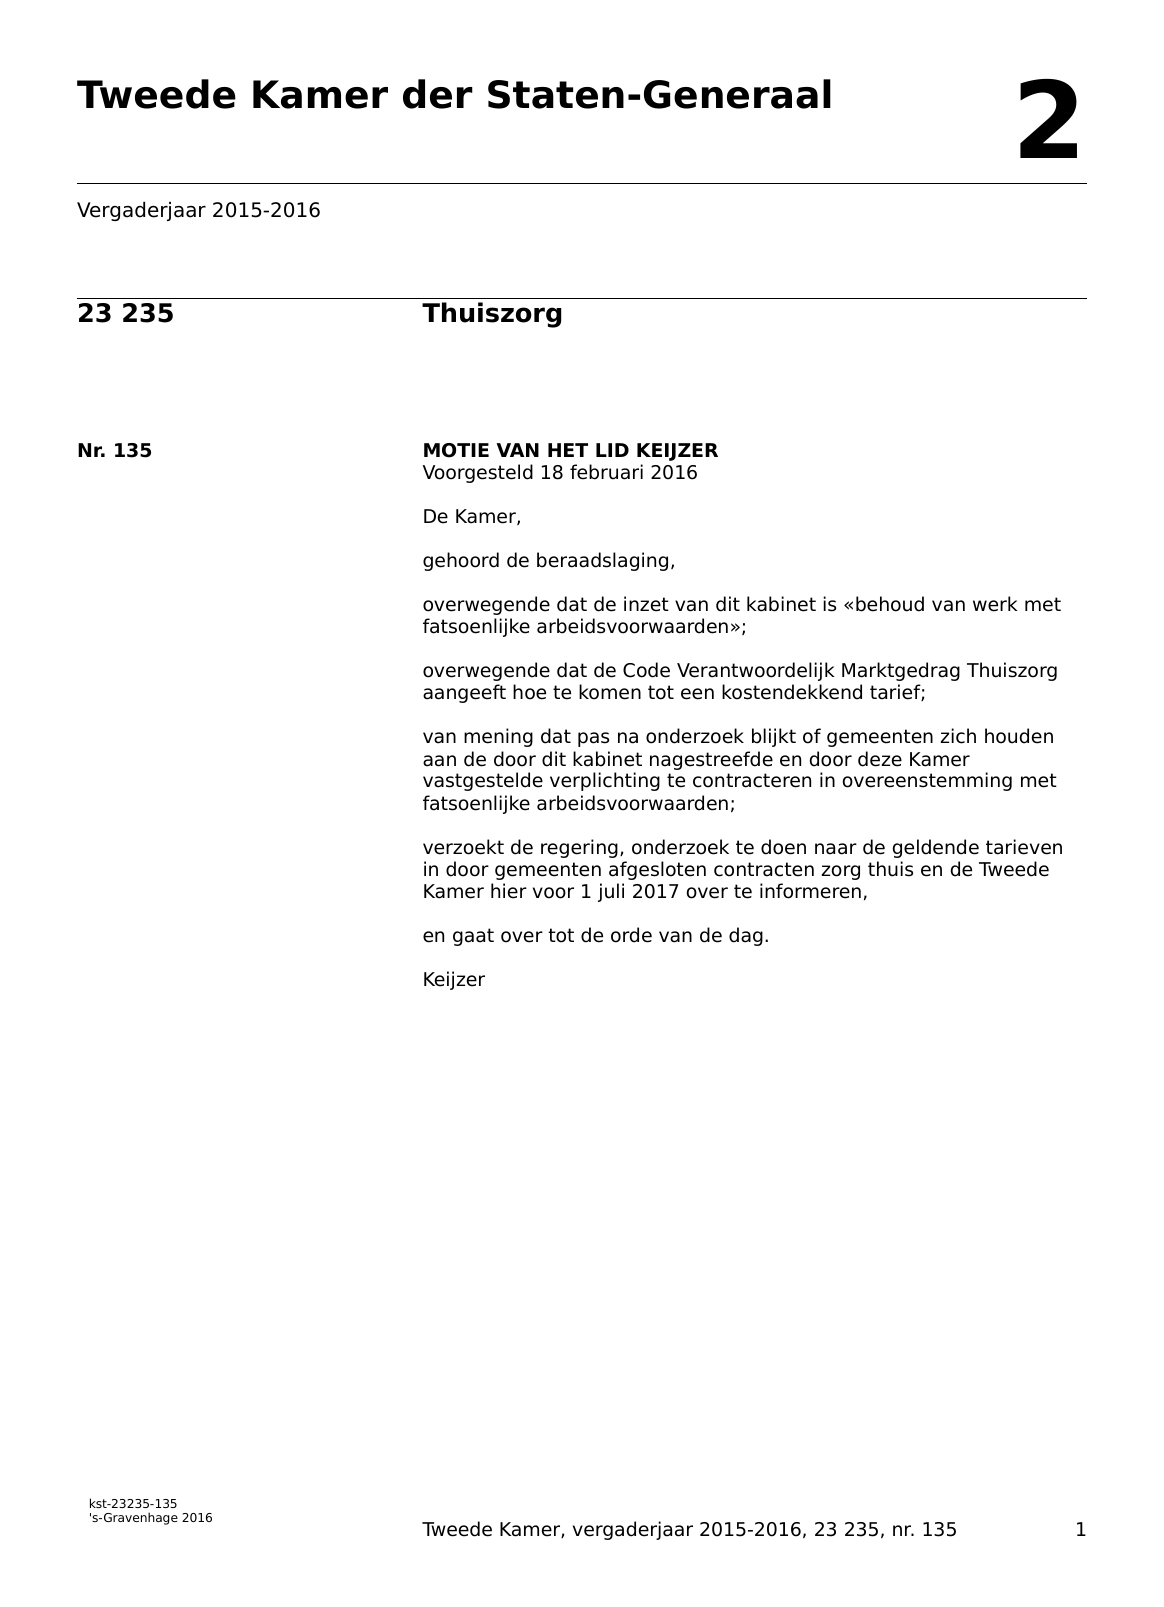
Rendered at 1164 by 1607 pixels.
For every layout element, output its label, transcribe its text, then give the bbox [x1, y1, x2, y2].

text verzoekt de regering, onderzoek te doen naar de geldende tarieven in door gemeenten afgesloten contracten zorg thuis en de Tweede Kamer hier voor 1 juli 2017 over te informeren, [422, 837, 1087, 902]
table_header Tweede Kamer der Staten-Generaal [77, 59, 886, 183]
text 's-Gravenhage 2016 [88, 1511, 323, 1525]
text overwegende dat de Code Verantwoordelijk Marktgedrag Thuiszorg aangeeft hoe te komen tot een kostendekkend tarief; [422, 660, 1087, 704]
text Voorgesteld 18 februari 2016 [422, 462, 1087, 484]
text kst-23235-135 [88, 1497, 323, 1511]
text overwegende dat de inzet van dit kabinet is «behoud van werk met fatsoenlijke arbeidsvoorwaarden»; [422, 594, 1087, 638]
subtitle Nr. 135 MOTIE VAN HET LID KEIJZER [77, 440, 1087, 462]
text Keijzer [422, 969, 1087, 991]
text van mening dat pas na onderzoek blijkt of gemeenten zich houden aan de door dit kabinet nagestreefde en door deze Kamer vastgestelde verplichting te contracteren in overeenstemming met fatsoenlijke arbeidsvoorwaarden; [422, 726, 1087, 814]
text De Kamer, [422, 506, 1087, 528]
table_header 2 [886, 59, 1087, 183]
subtitle 23 235 Thuiszorg [77, 299, 1087, 329]
text gehoord de beraadslaging, [422, 550, 1087, 572]
text en gaat over tot de orde van de dag. [422, 925, 1087, 947]
table_cell Vergaderjaar 2015-2016 [77, 184, 1087, 298]
